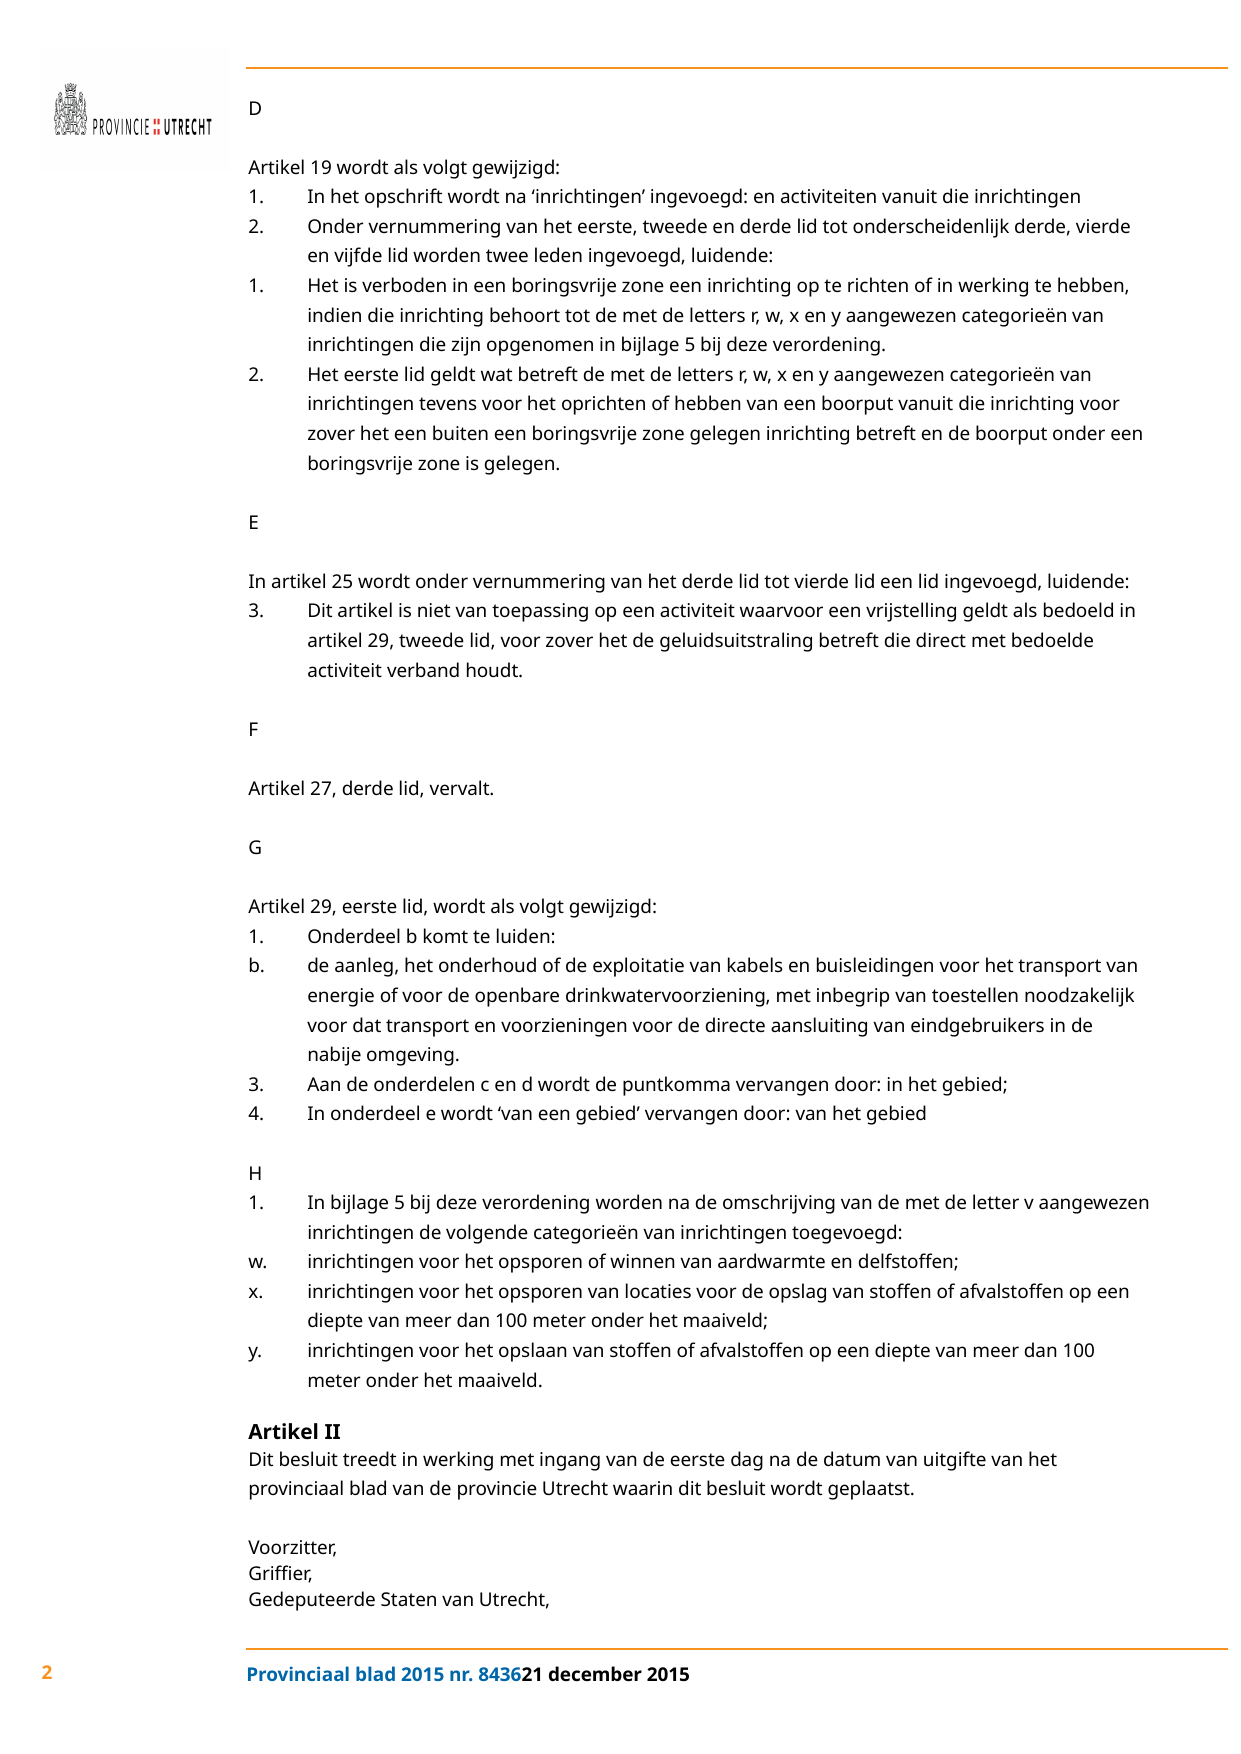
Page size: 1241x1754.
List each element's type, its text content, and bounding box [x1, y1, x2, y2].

text H [248, 1160, 1152, 1186]
list inrichtingen voor het opsporen van locaties voor de opslag van stoffen of afvalstoffen op een diepte van meer dan 100 meter onder het maaiveld; [248, 1278, 1152, 1333]
list de aanleg, het onderhoud of de exploitatie van kabels en buisleidingen voor het transport van energie of voor de openbare drinkwatervoorziening, met inbegrip van toestellen noodzakelijk voor dat transport en voorzieningen voor de directe aansluiting van eindgebruikers in de nabije omgeving. [248, 953, 1152, 1067]
list Het is verboden in een boringsvrije zone een inrichting op te richten of in werking te hebben, indien die inrichting behoort tot de met de letters r, w, x en y aangewezen categorieën van inrichtingen die zijn opgenomen in bijlage 5 bij deze verordening. [248, 272, 1152, 357]
text F [248, 716, 1152, 742]
list Het eerste lid geldt wat betreft de met de letters r, w, x en y aangewezen categorieën van inrichtingen tevens voor het oprichten of hebben van een boorput vanuit die inrichting voor zover het een buiten een boringsvrije zone gelegen inrichting betreft en de boorput onder een boringsvrije zone is gelegen. [248, 361, 1152, 476]
text Artikel II [248, 1417, 1152, 1446]
list In onderdeel e wordt ‘van een gebied’ vervangen door: van het gebied [248, 1101, 1152, 1126]
list inrichtingen voor het opsporen of winnen van aardwarmte en delfstoffen; [248, 1248, 1152, 1274]
text E [248, 509, 1152, 535]
list Dit artikel is niet van toepassing op een activiteit waarvoor een vrijstelling geldt als bedoeld in artikel 29, tweede lid, voor zover het de geluidsuitstraling betreft die direct met bedoelde activiteit verband houdt. [248, 598, 1152, 683]
list In het opschrift wordt na ‘inrichtingen’ ingevoegd: en activiteiten vanuit die inrichtingen [248, 183, 1152, 209]
list Onderdeel b komt te luiden: [248, 923, 1152, 949]
text Voorzitter, [248, 1534, 1152, 1560]
list In bijlage 5 bij deze verordening worden na de omschrijving van de met de letter v aangewezen inrichtingen de volgende categorieën van inrichtingen toegevoegd: [248, 1189, 1152, 1245]
list Aan de onderdelen c en d wordt de puntkomma vervangen door: in het gebied; [248, 1071, 1152, 1097]
text Artikel 27, derde lid, vervalt. [248, 775, 1152, 801]
text D [248, 95, 1152, 121]
text Griffier, [248, 1560, 1152, 1586]
text G [248, 834, 1152, 860]
text Dit besluit treedt in werking met ingang van de eerste dag na de datum van uitgifte van het provinciaal blad van de provincie Utrecht waarin dit besluit wordt geplaatst. [248, 1446, 1152, 1501]
list inrichtingen voor het opslaan van stoffen of afvalstoffen op een diepte van meer dan 100 meter onder het maaiveld. [248, 1337, 1152, 1393]
picture [41, 47, 231, 172]
text Gedeputeerde Staten van Utrecht, [248, 1586, 1152, 1612]
text Artikel 19 wordt als volgt gewijzigd: [248, 154, 1152, 180]
list Onder vernummering van het eerste, tweede en derde lid tot onderscheidenlijk derde, vierde en vijfde lid worden twee leden ingevoegd, luidende: [248, 213, 1152, 268]
text In artikel 25 wordt onder vernummering van het derde lid tot vierde lid een lid ingevoegd, luidende: [248, 568, 1152, 594]
text Artikel 29, eerste lid, wordt als volgt gewijzigd: [248, 893, 1152, 919]
